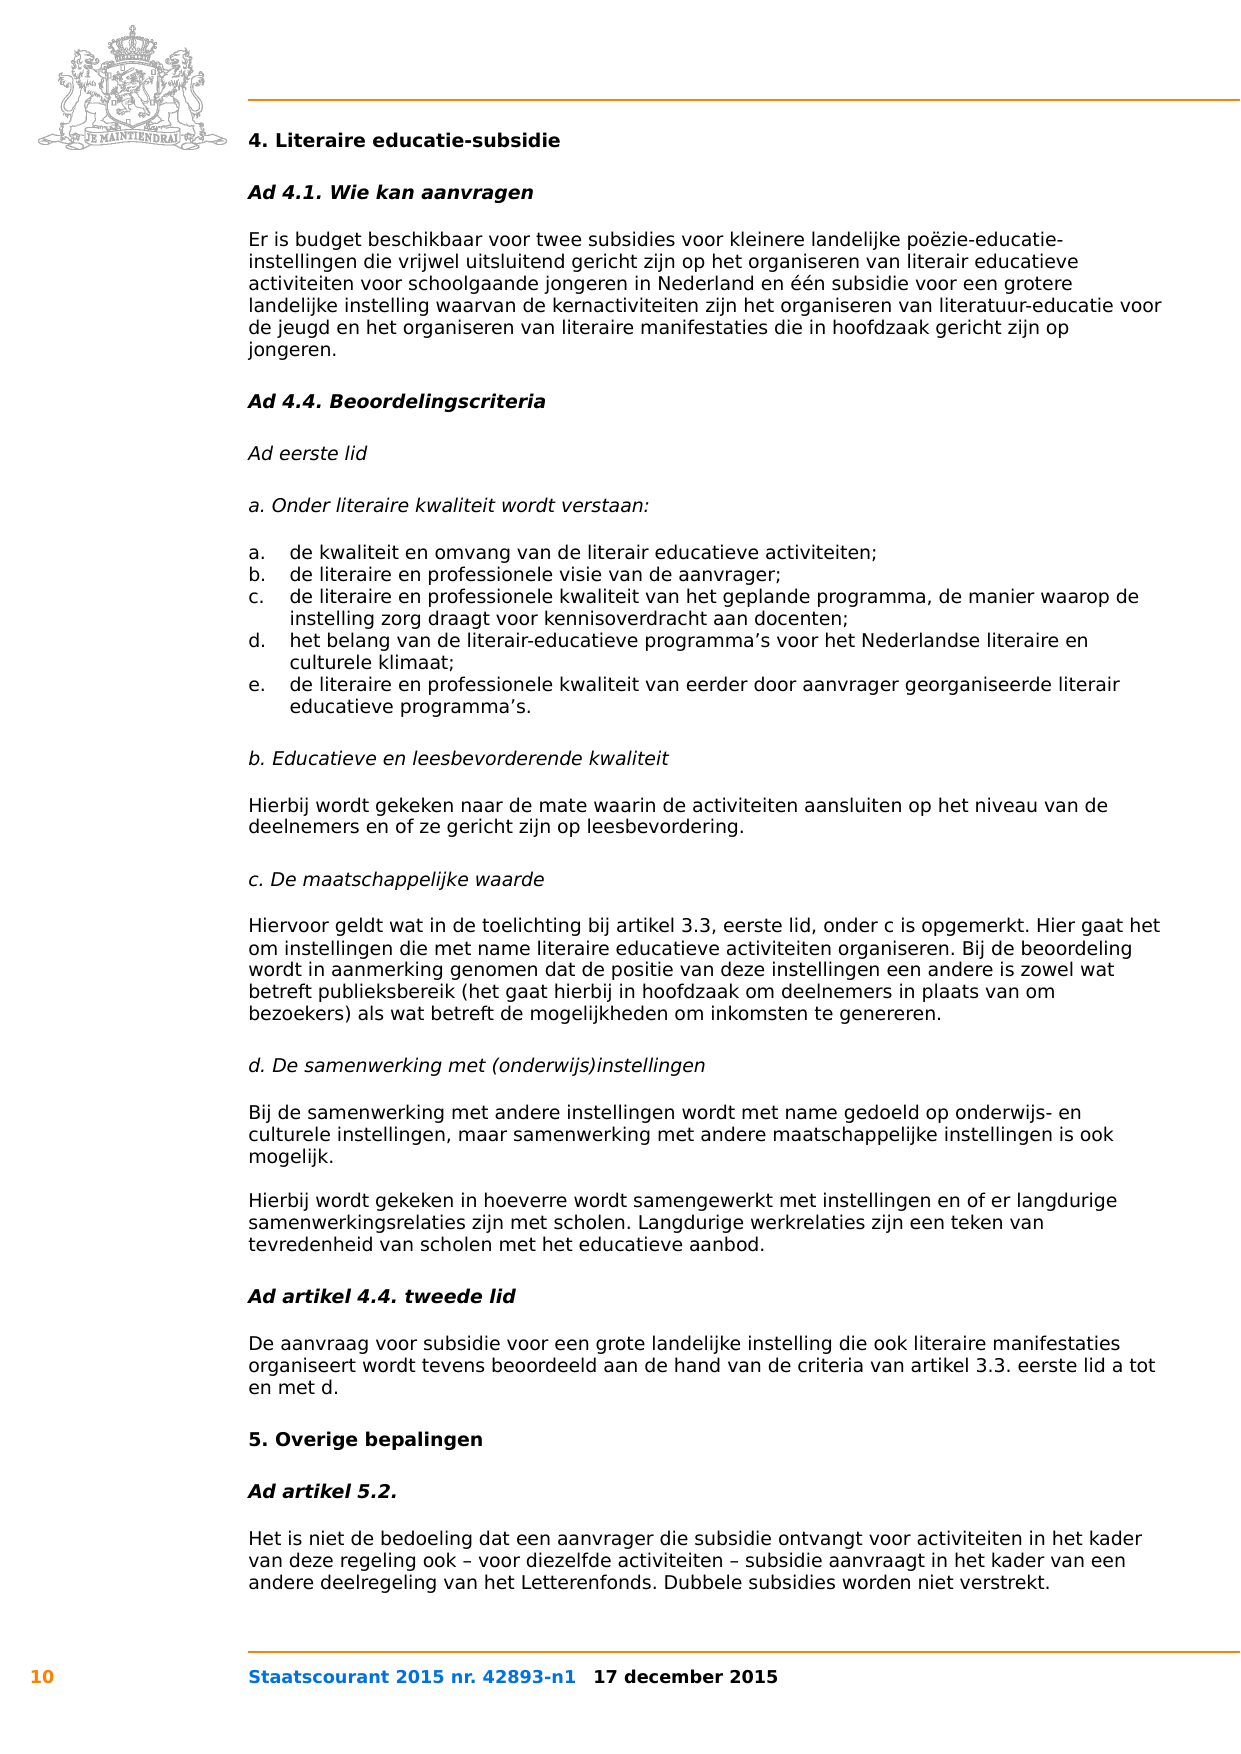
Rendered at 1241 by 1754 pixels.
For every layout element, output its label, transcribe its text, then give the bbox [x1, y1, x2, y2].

text Hierbij wordt gekeken naar de mate waarin de activiteiten aansluiten op het niveau van de deelnemers en of ze gericht zijn op leesbevordering. [248, 794, 1163, 838]
subtitle Ad artikel 4.4. tweede lid [248, 1286, 1163, 1308]
subtitle Ad eerste lid [248, 443, 1163, 465]
text Het is niet de bedoeling dat een aanvrager die subsidie ontvangt voor activiteiten in het kader van deze regeling ook – voor diezelfde activiteiten – subsidie aanvraagt in het kader van een andere deelregeling van het Letterenfonds. Dubbele subsidies worden niet verstrekt. [248, 1528, 1163, 1594]
text Er is budget beschikbaar voor twee subsidies voor kleinere landelijke poëzie-educatie-instellingen die vrijwel uitsluitend gericht zijn op het organiseren van literair educatieve activiteiten voor schoolgaande jongeren in Nederland en één subsidie voor een grotere landelijke instelling waarvan de kernactiviteiten zijn het organiseren van literatuur-educatie voor de jeugd en het organiseren van literaire manifestaties die in hoofdzaak gericht zijn op jongeren. [248, 229, 1163, 361]
text a. de kwaliteit en omvang van de literair educatieve activiteiten; [248, 542, 1163, 564]
text e. de literaire en professionele kwaliteit van eerder door aanvrager georganiseerde literair educatieve programma’s. [248, 673, 1163, 717]
subtitle b. Educatieve en leesbevorderende kwaliteit [248, 747, 1163, 769]
text Bij de samenwerking met andere instellingen wordt met name gedoeld op onderwijs- en culturele instellingen, maar samenwerking met andere maatschappelijke instellingen is ook mogelijk. [248, 1102, 1163, 1168]
picture [38, 25, 227, 150]
text b. de literaire en professionele visie van de aanvrager; [248, 564, 1163, 586]
subtitle a. Onder literaire kwaliteit wordt verstaan: [248, 495, 1163, 517]
subtitle Ad 4.1. Wie kan aanvragen [248, 182, 1163, 204]
text d. het belang van de literair-educatieve programma’s voor het Nederlandse literaire en culturele klimaat; [248, 629, 1163, 673]
subtitle Ad artikel 5.2. [248, 1481, 1163, 1503]
subtitle d. De samenwerking met (onderwijs)instellingen [248, 1055, 1163, 1077]
subtitle c. De maatschappelijke waarde [248, 868, 1163, 890]
subtitle Ad 4.4. Beoordelingscriteria [248, 391, 1163, 413]
text Hierbij wordt gekeken in hoeverre wordt samengewerkt met instellingen en of er langdurige samenwerkingsrelaties zijn met scholen. Langdurige werkrelaties zijn een teken van tevredenheid van scholen met het educatieve aanbod. [248, 1190, 1163, 1256]
text c. de literaire en professionele kwaliteit van het geplande programma, de manier waarop de instelling zorg draagt voor kennisoverdracht aan docenten; [248, 586, 1163, 629]
subtitle 4. Literaire educatie-subsidie [248, 130, 1163, 152]
text De aanvraag voor subsidie voor een grote landelijke instelling die ook literaire manifestaties organiseert wordt tevens beoordeeld aan de hand van de criteria van artikel 3.3. eerste lid a tot en met d. [248, 1333, 1163, 1399]
text Hiervoor geldt wat in de toelichting bij artikel 3.3, eerste lid, onder c is opgemerkt. Hier gaat het om instellingen die met name literaire educatieve activiteiten organiseren. Bij de beoordeling wordt in aanmerking genomen dat de positie van deze instellingen een andere is zowel wat betreft publieksbereik (het gaat hierbij in hoofdzaak om deelnemers in plaats van om bezoekers) als wat betreft de mogelijkheden om inkomsten te genereren. [248, 915, 1163, 1025]
subtitle 5. Overige bepalingen [248, 1429, 1163, 1451]
